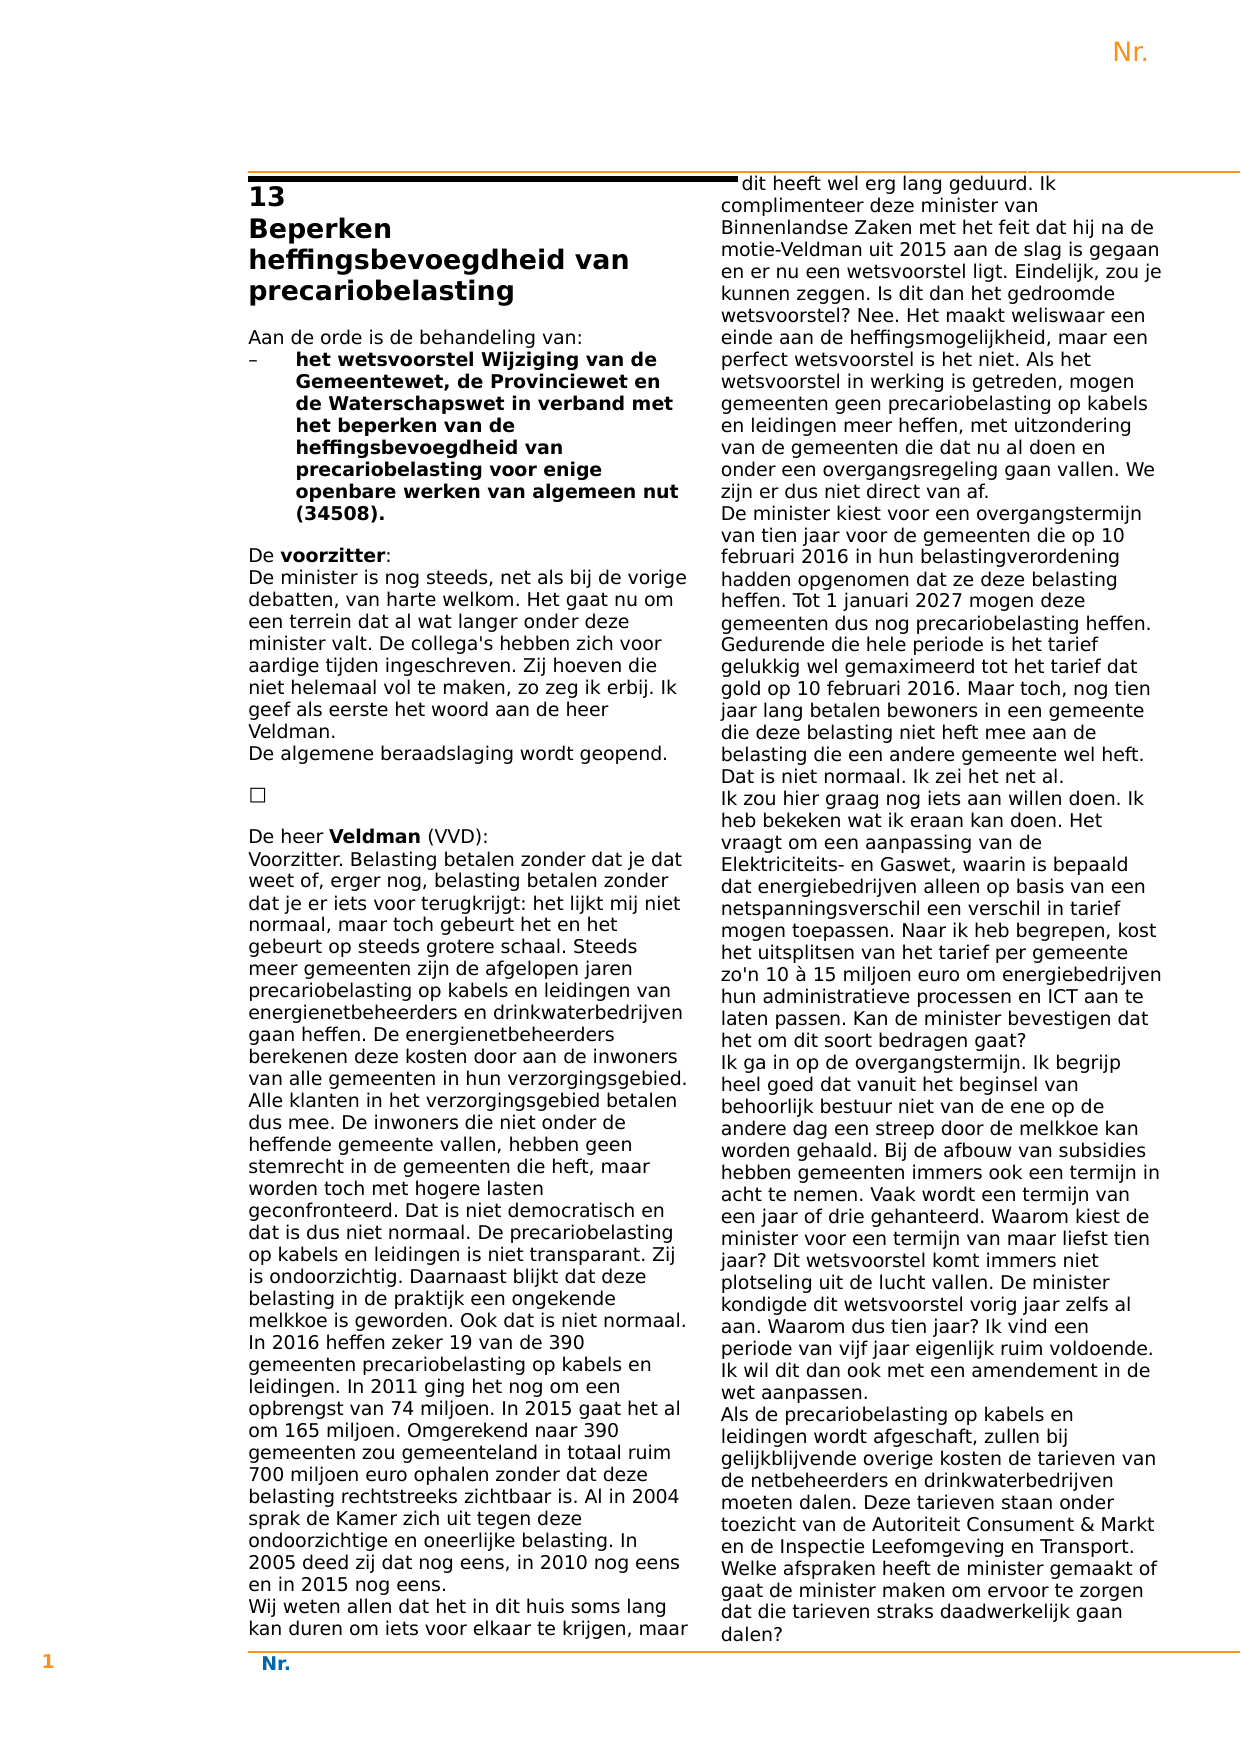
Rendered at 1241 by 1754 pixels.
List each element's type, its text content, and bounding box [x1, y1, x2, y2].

title 13 Beperken heffingsbevoegdheid van precariobelasting [248, 182, 691, 307]
text Als de precariobelasting op kabels en leidingen wordt afgeschaft, zullen bij gelijkblijvende overige kosten de tarieven van de netbeheerders en drinkwaterbedrijven moeten dalen. Deze tarieven staan onder toezicht van de Autoriteit Consument & Markt en de Inspectie Leefomgeving en Transport. Welke afspraken heeft de minister gemaakt of gaat de minister maken om ervoor te zorgen dat die tarieven straks daadwerkelijk gaan dalen? [721, 1404, 1163, 1645]
text In 2016 heffen zeker 19 van de 390 gemeenten precariobelasting op kabels en leidingen. In 2011 ging het nog om een opbrengst van 74 miljoen. In 2015 gaat het al om 165 miljoen. Omgerekend naar 390 gemeenten zou gemeenteland in totaal ruim 700 miljoen euro ophalen zonder dat deze belasting rechtstreeks zichtbaar is. Al in 2004 sprak de Kamer zich uit tegen deze ondoorzichtige en oneerlijke belasting. In 2005 deed zij dat nog eens, in 2010 nog eens en in 2015 nog eens. [248, 1332, 691, 1596]
text De voorzitter: [248, 545, 691, 567]
text Wij weten allen dat het in dit huis soms lang kan duren om iets voor elkaar te krijgen, maar [248, 1596, 691, 1640]
text De minister is nog steeds, net als bij de vorige debatten, van harte welkom. Het gaat nu om een terrein dat al wat langer onder deze minister valt. De collega's hebben zich voor aardige tijden ingeschreven. Zij hoeven die niet helemaal vol te maken, zo zeg ik erbij. Ik geef als eerste het woord aan de heer Veldman. [248, 567, 691, 742]
text Ik ga in op de overgangstermijn. Ik begrijp heel goed dat vanuit het beginsel van behoorlijk bestuur niet van de ene op de andere dag een streep door de melkkoe kan worden gehaald. Bij de afbouw van subsidies hebben gemeenten immers ook een termijn in acht te nemen. Vaak wordt een termijn van een jaar of drie gehanteerd. Waarom kiest de minister voor een termijn van maar liefst tien jaar? Dit wetsvoorstel komt immers niet plotseling uit de lucht vallen. De minister kondigde dit wetsvoorstel vorig jaar zelfs al aan. Waarom dus tien jaar? Ik vind een periode van vijf jaar eigenlijk ruim voldoende. Ik wil dit dan ook met een amendement in de wet aanpassen. [721, 1052, 1163, 1404]
text De minister kiest voor een overgangstermijn van tien jaar voor de gemeenten die op 10 februari 2016 in hun belastingverordening hadden opgenomen dat ze deze belasting heffen. Tot 1 januari 2027 mogen deze gemeenten dus nog precariobelasting heffen. Gedurende die hele periode is het tarief gelukkig wel gemaximeerd tot het tarief dat gold op 10 februari 2016. Maar toch, nog tien jaar lang betalen bewoners in een gemeente die deze belasting niet heft mee aan de belasting die een andere gemeente wel heft. Dat is niet normaal. Ik zei het net al. [721, 502, 1163, 788]
text Ik zou hier graag nog iets aan willen doen. Ik heb bekeken wat ik eraan kan doen. Het vraagt om een aanpassing van de Elektriciteits- en Gaswet, waarin is bepaald dat energiebedrijven alleen op basis van een netspanningsverschil een verschil in tarief mogen toepassen. Naar ik heb begrepen, kost het uitsplitsen van het tarief per gemeente zo'n 10 à 15 miljoen euro om energiebedrijven hun administratieve processen en ICT aan te laten passen. Kan de minister bevestigen dat het om dit soort bedragen gaat? [721, 788, 1163, 1052]
text De heer Veldman (VVD): [248, 826, 691, 848]
text De algemene beraadslaging wordt geopend. [248, 742, 691, 764]
text Aan de orde is de behandeling van: [248, 327, 691, 349]
text ⬜ [248, 784, 691, 806]
list het wetsvoorstel Wijziging van de Gemeentewet, de Provinciewet en de Waterschapswet in verband met het beperken van de heffingsbevoegdheid van precariobelasting voor enige openbare werken van algemeen nut (34508). [248, 349, 691, 525]
text Voorzitter. Belasting betalen zonder dat je dat weet of, erger nog, belasting betalen zonder dat je er iets voor terugkrijgt: het lijkt mij niet normaal, maar toch gebeurt het en het gebeurt op steeds grotere schaal. Steeds meer gemeenten zijn de afgelopen jaren precariobelasting op kabels en leidingen van energienetbeheerders en drinkwaterbedrijven gaan heffen. De energienetbeheerders berekenen deze kosten door aan de inwoners van alle gemeenten in hun verzorgingsgebied. Alle klanten in het verzorgingsgebied betalen dus mee. De inwoners die niet onder de heffende gemeente vallen, hebben geen stemrecht in de gemeenten die heft, maar worden toch met hogere lasten geconfronteerd. Dat is niet democratisch en dat is dus niet normaal. De precariobelasting op kabels en leidingen is niet transparant. Zij is ondoorzichtig. Daarnaast blijkt dat deze belasting in de praktijk een ongekende melkkoe is geworden. Ook dat is niet normaal. [248, 848, 691, 1332]
text dit heeft wel erg lang geduurd. Ik complimenteer deze minister van Binnenlandse Zaken met het feit dat hij na de motie-Veldman uit 2015 aan de slag is gegaan en er nu een wetsvoorstel ligt. Eindelijk, zou je kunnen zeggen. Is dit dan het gedroomde wetsvoorstel? Nee. Het maakt weliswaar een einde aan de heffingsmogelijkheid, maar een perfect wetsvoorstel is het niet. Als het wetsvoorstel in werking is getreden, mogen gemeenten geen precariobelasting op kabels en leidingen meer heffen, met uitzondering van de gemeenten die dat nu al doen en onder een overgangsregeling gaan vallen. We zijn er dus niet direct van af. [721, 173, 1163, 502]
